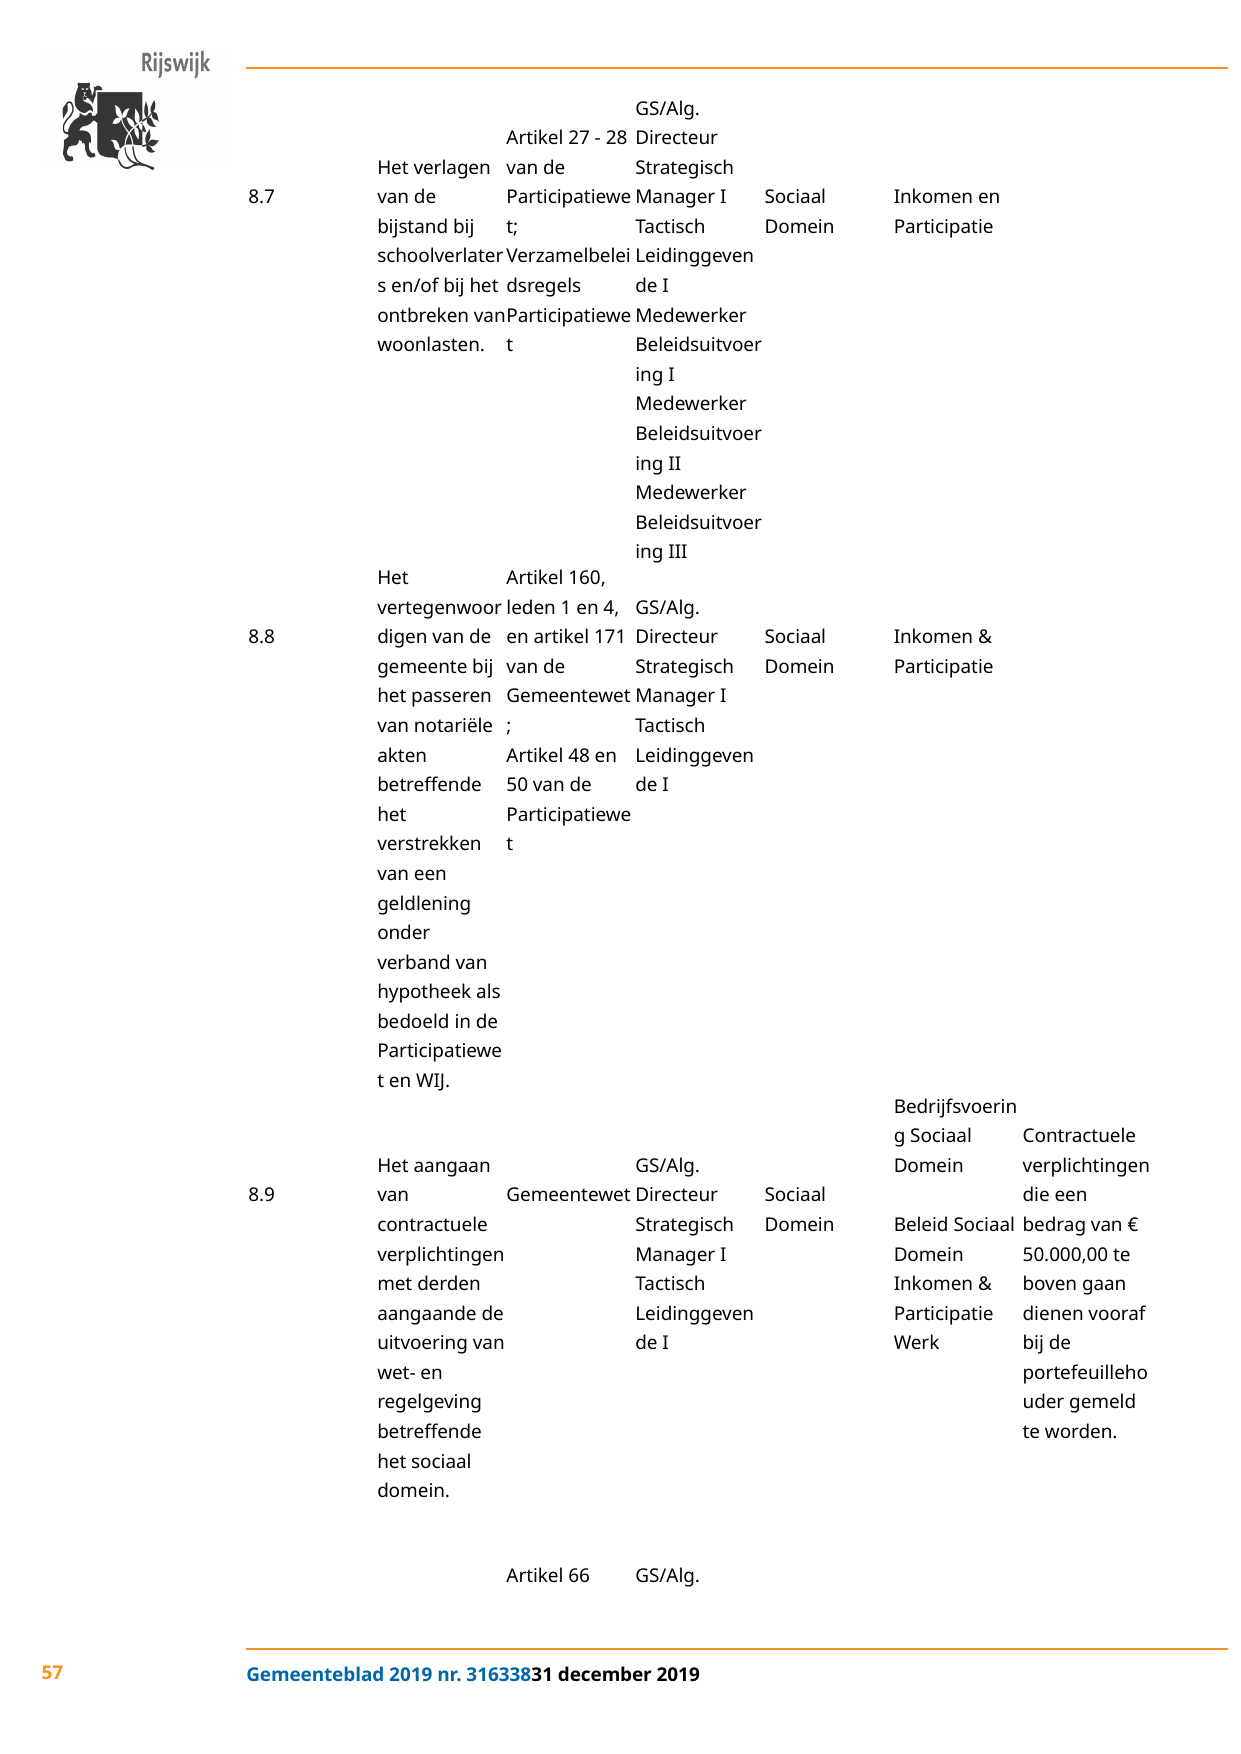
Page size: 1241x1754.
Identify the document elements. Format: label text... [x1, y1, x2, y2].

table_cell Sociaal Domein [764, 564, 893, 1093]
table_cell Het vertegenwoordigen van de gemeente bij het passeren van notariële akten betreffende het verstrekken van een geldlening onder verband van hypotheek als bedoeld in de Participatiewet en WIJ. [377, 564, 506, 1093]
picture [41, 47, 231, 172]
table_cell GS/Alg. [635, 1503, 764, 1588]
table_cell GS/Alg. Directeur Strategisch Manager I Tactisch Leidinggevende I Medewerker Beleidsuitvoering I Medewerker Beleidsuitvoering II Medewerker Beleidsuitvoering III [635, 95, 764, 564]
table_cell Inkomen en Participatie [894, 95, 1022, 564]
table_cell Gemeentewet [506, 1093, 635, 1503]
table_cell Het verlagen van de bijstand bij schoolverlaters en/of bij het ontbreken van woonlasten. [377, 95, 506, 564]
table_cell [764, 1503, 893, 1588]
table_cell [1023, 1503, 1152, 1588]
table_cell Inkomen & Participatie [894, 564, 1022, 1093]
table_cell [1023, 95, 1152, 564]
table_cell [377, 1503, 506, 1588]
table_cell [894, 1503, 1022, 1588]
table_cell 8.8 [248, 564, 377, 1093]
table_cell Artikel 160, leden 1 en 4, en artikel 171 van de Gemeentewet; Artikel 48 en 50 van de Participatiewet [506, 564, 635, 1093]
table_cell Contractuele verplichtingen die een bedrag van € 50.000,00 te boven gaan dienen vooraf bij de portefeuillehouder gemeld te worden. [1023, 1093, 1152, 1503]
table_cell Sociaal Domein [764, 1093, 893, 1503]
table_cell Het aangaan van contractuele verplichtingen met derden aangaande de uitvoering van wet- en regelgeving betreffende het sociaal domein. [377, 1093, 506, 1503]
table_cell [248, 1503, 377, 1588]
table_cell 8.9 [248, 1093, 377, 1503]
table_cell GS/Alg. Directeur Strategisch Manager I Tactisch Leidinggevende I [635, 1093, 764, 1503]
table_cell Sociaal Domein [764, 95, 893, 564]
table_cell GS/Alg. Directeur Strategisch Manager I Tactisch Leidinggevende I [635, 564, 764, 1093]
table_cell 8.7 [248, 95, 377, 564]
table_cell [1023, 564, 1152, 1093]
table_cell Artikel 66 [506, 1503, 635, 1588]
table_cell Artikel 27 - 28 van de Participatiewet; Verzamelbeleidsregels Participatiewet [506, 95, 635, 564]
table_cell Bedrijfsvoering Sociaal Domein Beleid Sociaal Domein Inkomen & Participatie Werk [894, 1093, 1022, 1503]
